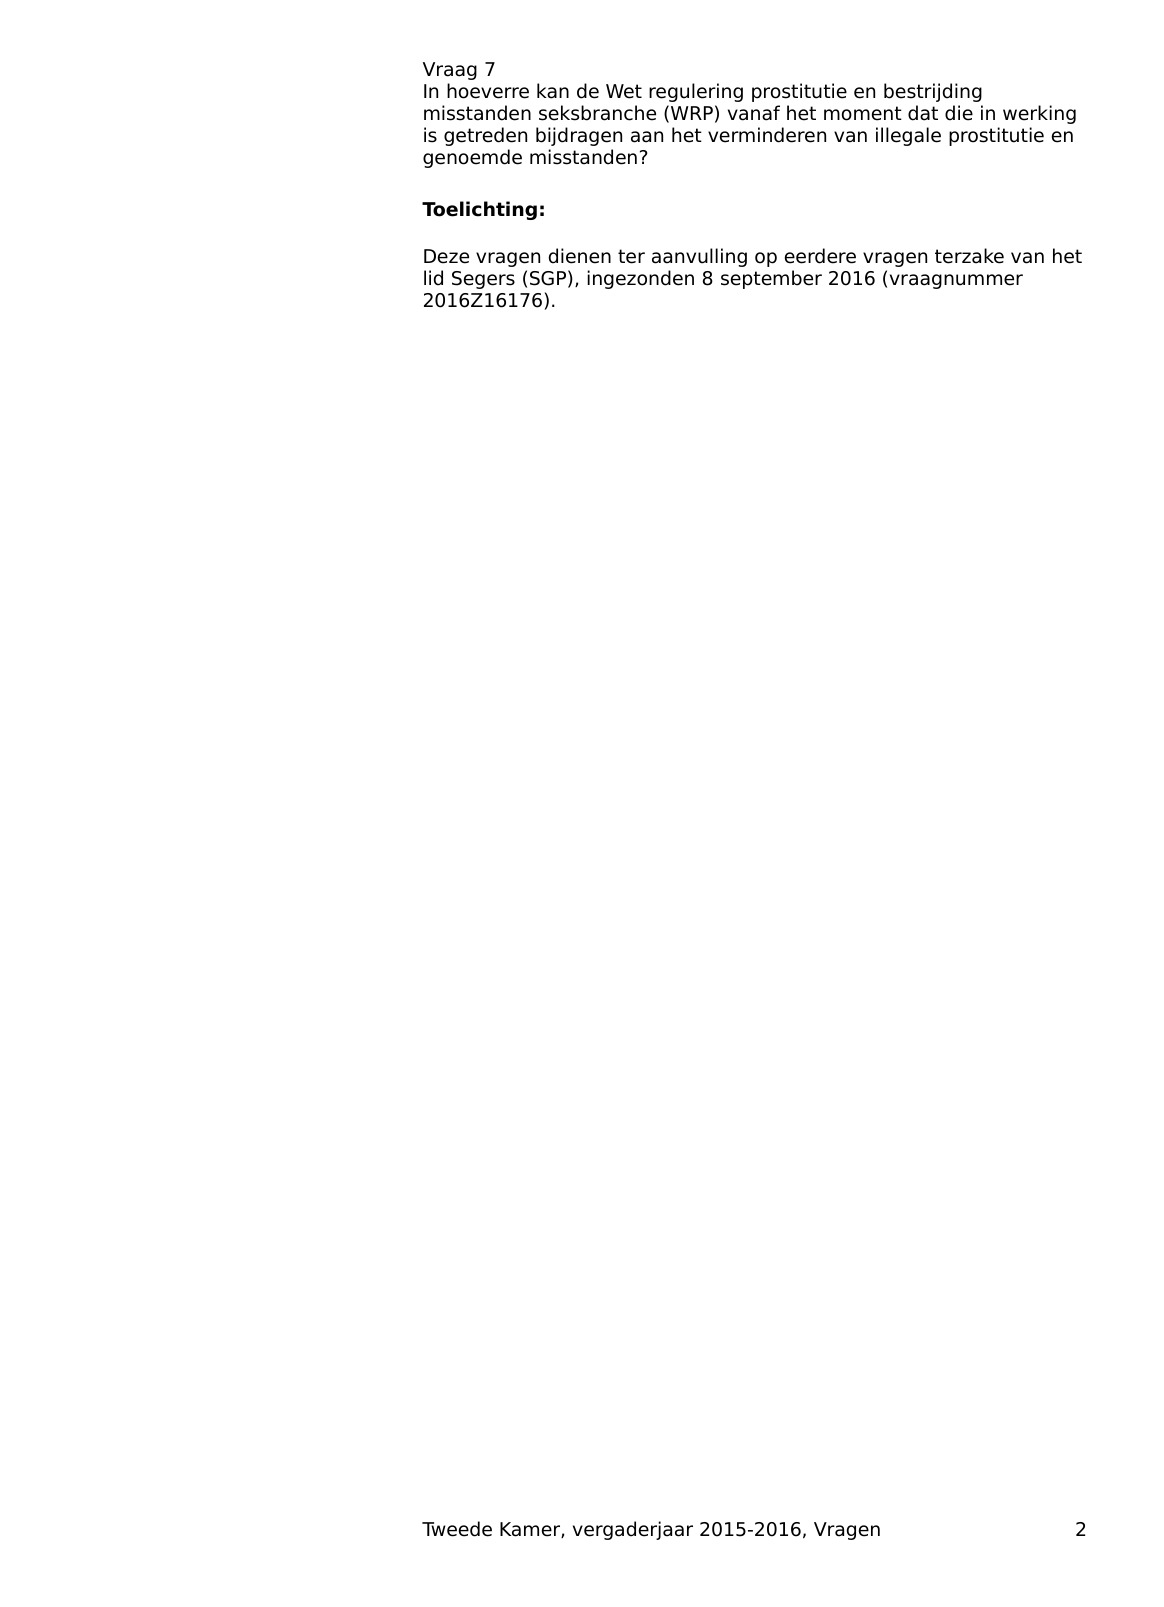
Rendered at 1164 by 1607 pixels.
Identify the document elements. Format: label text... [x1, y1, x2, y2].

subtitle Toelichting: [422, 199, 1087, 221]
text In hoeverre kan de Wet regulering prostitutie en bestrijding misstanden seksbranche (WRP) vanaf het moment dat die in werking is getreden bijdragen aan het verminderen van illegale prostitutie en genoemde misstanden? [422, 81, 1087, 169]
text Deze vragen dienen ter aanvulling op eerdere vragen terzake van het lid Segers (SGP), ingezonden 8 september 2016 (vraagnummer 2016Z16176). [422, 246, 1087, 312]
text Vraag 7 [422, 59, 1087, 81]
